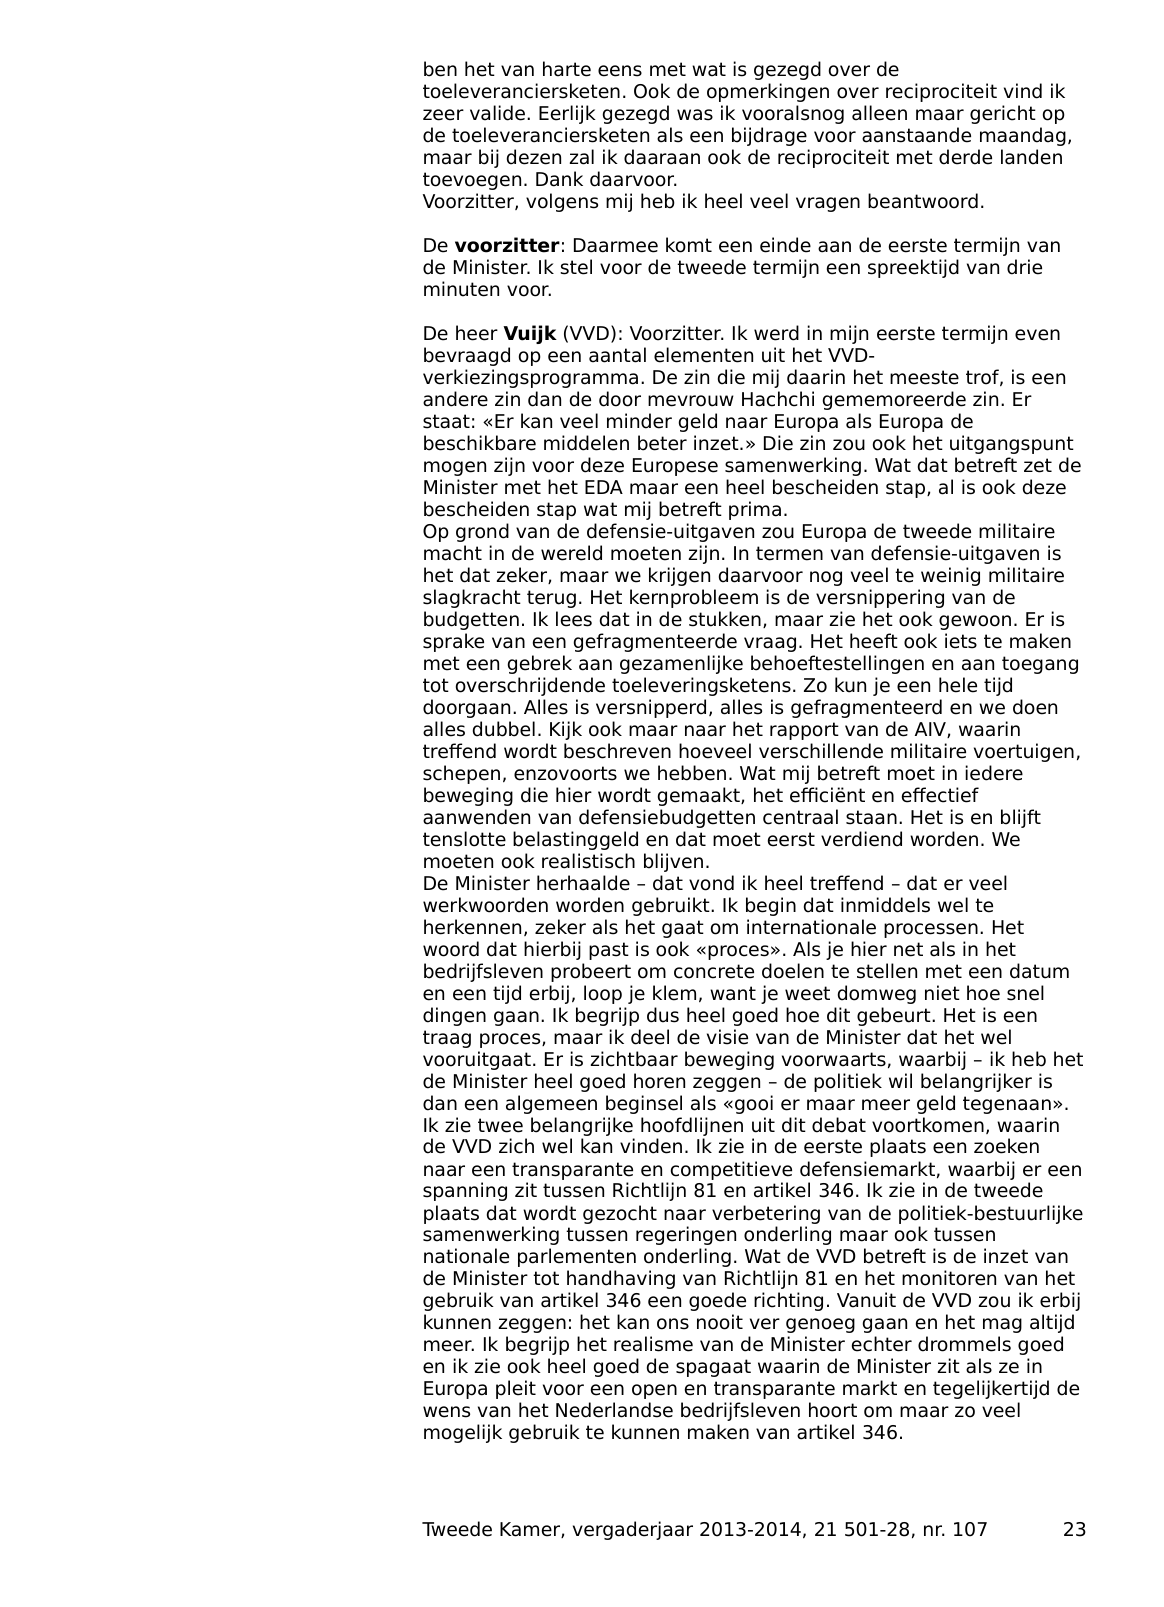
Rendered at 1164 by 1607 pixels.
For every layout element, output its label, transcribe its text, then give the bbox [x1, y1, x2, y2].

text De Minister herhaalde – dat vond ik heel treffend – dat er veel werkwoorden worden gebruikt. Ik begin dat inmiddels wel te herkennen, zeker als het gaat om internationale processen. Het woord dat hierbij past is ook «proces». Als je hier net als in het bedrijfsleven probeert om concrete doelen te stellen met een datum en een tijd erbij, loop je klem, want je weet domweg niet hoe snel dingen gaan. Ik begrijp dus heel goed hoe dit gebeurt. Het is een traag proces, maar ik deel de visie van de Minister dat het wel vooruitgaat. Er is zichtbaar beweging voorwaarts, waarbij – ik heb het de Minister heel goed horen zeggen – de politiek wil belangrijker is dan een algemeen beginsel als «gooi er maar meer geld tegenaan». [422, 873, 1087, 1114]
text Ik zie twee belangrijke hoofdlijnen uit dit debat voortkomen, waarin de VVD zich wel kan vinden. Ik zie in de eerste plaats een zoeken naar een transparante en competitieve defensiemarkt, waarbij er een spanning zit tussen Richtlijn 81 en artikel 346. Ik zie in de tweede plaats dat wordt gezocht naar verbetering van de politiek-bestuurlijke samenwerking tussen regeringen onderling maar ook tussen nationale parlementen onderling. Wat de VVD betreft is de inzet van de Minister tot handhaving van Richtlijn 81 en het monitoren van het gebruik van artikel 346 een goede richting. Vanuit de VVD zou ik erbij kunnen zeggen: het kan ons nooit ver genoeg gaan en het mag altijd meer. Ik begrijp het realisme van de Minister echter drommels goed en ik zie ook heel goed de spagaat waarin de Minister zit als ze in Europa pleit voor een open en transparante markt en tegelijkertijd de wens van het Nederlandse bedrijfsleven hoort om maar zo veel mogelijk gebruik te kunnen maken van artikel 346. [422, 1114, 1087, 1444]
text Op grond van de defensie-uitgaven zou Europa de tweede militaire macht in de wereld moeten zijn. In termen van defensie-uitgaven is het dat zeker, maar we krijgen daarvoor nog veel te weinig militaire slagkracht terug. Het kernprobleem is de versnippering van de budgetten. Ik lees dat in de stukken, maar zie het ook gewoon. Er is sprake van een gefragmenteerde vraag. Het heeft ook iets te maken met een gebrek aan gezamenlijke behoeftestellingen en aan toegang tot overschrijdende toeleveringsketens. Zo kun je een hele tijd doorgaan. Alles is versnipperd, alles is gefragmenteerd en we doen alles dubbel. Kijk ook maar naar het rapport van de AIV, waarin treffend wordt beschreven hoeveel verschillende militaire voertuigen, schepen, enzovoorts we hebben. Wat mij betreft moet in iedere beweging die hier wordt gemaakt, het efficiënt en effectief aanwenden van defensiebudgetten centraal staan. Het is en blijft tenslotte belastinggeld en dat moet eerst verdiend worden. We moeten ook realistisch blijven. [422, 521, 1087, 873]
text Voorzitter, volgens mij heb ik heel veel vragen beantwoord. [422, 191, 1087, 213]
text De voorzitter: Daarmee komt een einde aan de eerste termijn van de Minister. Ik stel voor de tweede termijn een spreektijd van drie minuten voor. [422, 235, 1087, 301]
text ben het van harte eens met wat is gezegd over de toeleveranciersketen. Ook de opmerkingen over reciprociteit vind ik zeer valide. Eerlijk gezegd was ik vooralsnog alleen maar gericht op de toeleveranciersketen als een bijdrage voor aanstaande maandag, maar bij dezen zal ik daaraan ook de reciprociteit met derde landen toevoegen. Dank daarvoor. [422, 59, 1087, 191]
text De heer Vuijk (VVD): Voorzitter. Ik werd in mijn eerste termijn even bevraagd op een aantal elementen uit het VVD-verkiezingsprogramma. De zin die mij daarin het meeste trof, is een andere zin dan de door mevrouw Hachchi gememoreerde zin. Er staat: «Er kan veel minder geld naar Europa als Europa de beschikbare middelen beter inzet.» Die zin zou ook het uitgangspunt mogen zijn voor deze Europese samenwerking. Wat dat betreft zet de Minister met het EDA maar een heel bescheiden stap, al is ook deze bescheiden stap wat mij betreft prima. [422, 323, 1087, 521]
